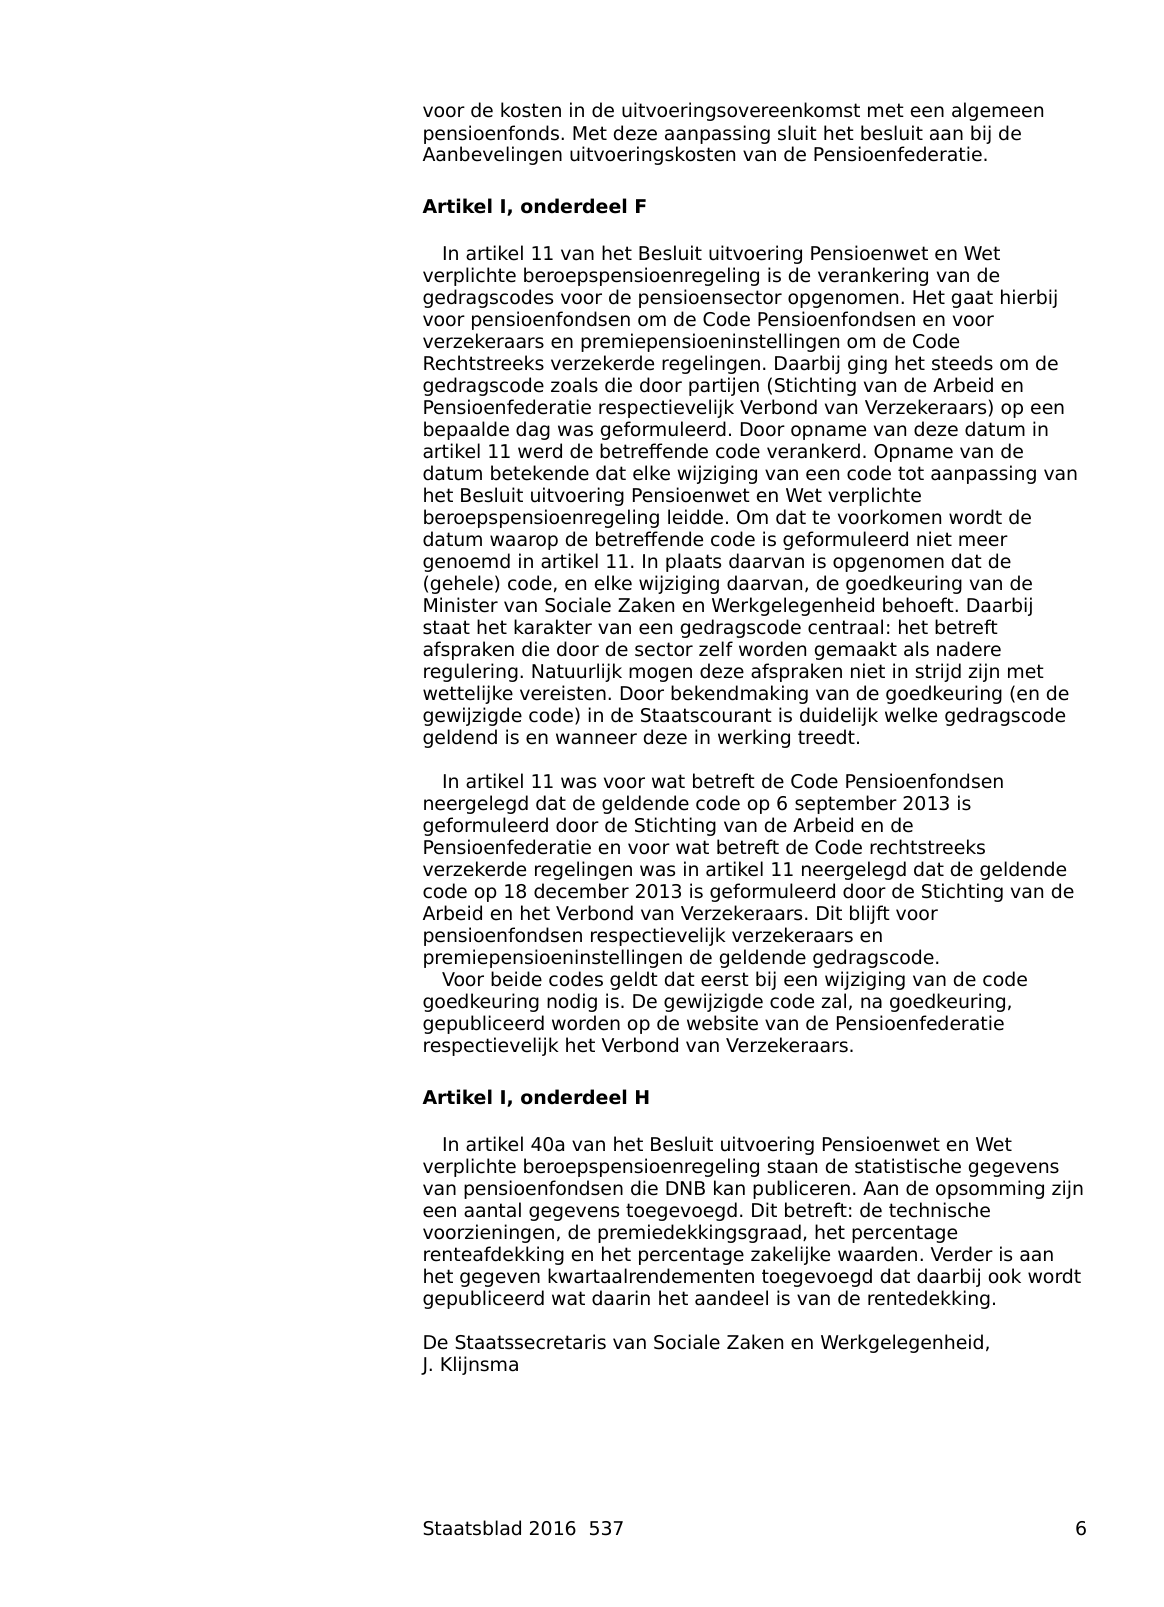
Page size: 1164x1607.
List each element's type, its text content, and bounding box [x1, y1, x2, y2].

text De Staatssecretaris van Sociale Zaken en Werkgelegenheid, J. Klijnsma [422, 1332, 1087, 1376]
text Voor beide codes geldt dat eerst bij een wijziging van de code goedkeuring nodig is. De gewijzigde code zal, na goedkeuring, gepubliceerd worden op de website van de Pensioenfederatie respectievelijk het Verbond van Verzekeraars. [422, 969, 1087, 1057]
text In artikel 40a van het Besluit uitvoering Pensioenwet en Wet verplichte beroepspensioenregeling staan de statistische gegevens van pensioenfondsen die DNB kan publiceren. Aan de opsomming zijn een aantal gegevens toegevoegd. Dit betreft: de technische voorzieningen, de premiedekkingsgraad, het percentage renteafdekking en het percentage zakelijke waarden. Verder is aan het gegeven kwartaalrendementen toegevoegd dat daarbij ook wordt gepubliceerd wat daarin het aandeel is van de rentedekking. [422, 1134, 1087, 1309]
subtitle Artikel I, onderdeel H [422, 1087, 1087, 1109]
text voor de kosten in de uitvoeringsovereenkomst met een algemeen pensioenfonds. Met deze aanpassing sluit het besluit aan bij de Aanbevelingen uitvoeringskosten van de Pensioenfederatie. [422, 100, 1087, 166]
subtitle Artikel I, onderdeel F [422, 196, 1087, 218]
text In artikel 11 van het Besluit uitvoering Pensioenwet en Wet verplichte beroepspensioenregeling is de verankering van de gedragscodes voor de pensioensector opgenomen. Het gaat hierbij voor pensioenfondsen om de Code Pensioenfondsen en voor verzekeraars en premiepensioeninstellingen om de Code Rechtstreeks verzekerde regelingen. Daarbij ging het steeds om de gedragscode zoals die door partijen (Stichting van de Arbeid en Pensioenfederatie respectievelijk Verbond van Verzekeraars) op een bepaalde dag was geformuleerd. Door opname van deze datum in artikel 11 werd de betreffende code verankerd. Opname van de datum betekende dat elke wijziging van een code tot aanpassing van het Besluit uitvoering Pensioenwet en Wet verplichte beroepspensioenregeling leidde. Om dat te voorkomen wordt de datum waarop de betreffende code is geformuleerd niet meer genoemd in artikel 11. In plaats daarvan is opgenomen dat de (gehele) code, en elke wijziging daarvan, de goedkeuring van de Minister van Sociale Zaken en Werkgelegenheid behoeft. Daarbij staat het karakter van een gedragscode centraal: het betreft afspraken die door de sector zelf worden gemaakt als nadere regulering. Natuurlijk mogen deze afspraken niet in strijd zijn met wettelijke vereisten. Door bekendmaking van de goedkeuring (en de gewijzigde code) in de Staatscourant is duidelijk welke gedragscode geldend is en wanneer deze in werking treedt. [422, 243, 1087, 749]
text In artikel 11 was voor wat betreft de Code Pensioenfondsen neergelegd dat de geldende code op 6 september 2013 is geformuleerd door de Stichting van de Arbeid en de Pensioenfederatie en voor wat betreft de Code rechtstreeks verzekerde regelingen was in artikel 11 neergelegd dat de geldende code op 18 december 2013 is geformuleerd door de Stichting van de Arbeid en het Verbond van Verzekeraars. Dit blijft voor pensioenfondsen respectievelijk verzekeraars en premiepensioeninstellingen de geldende gedragscode. [422, 771, 1087, 969]
